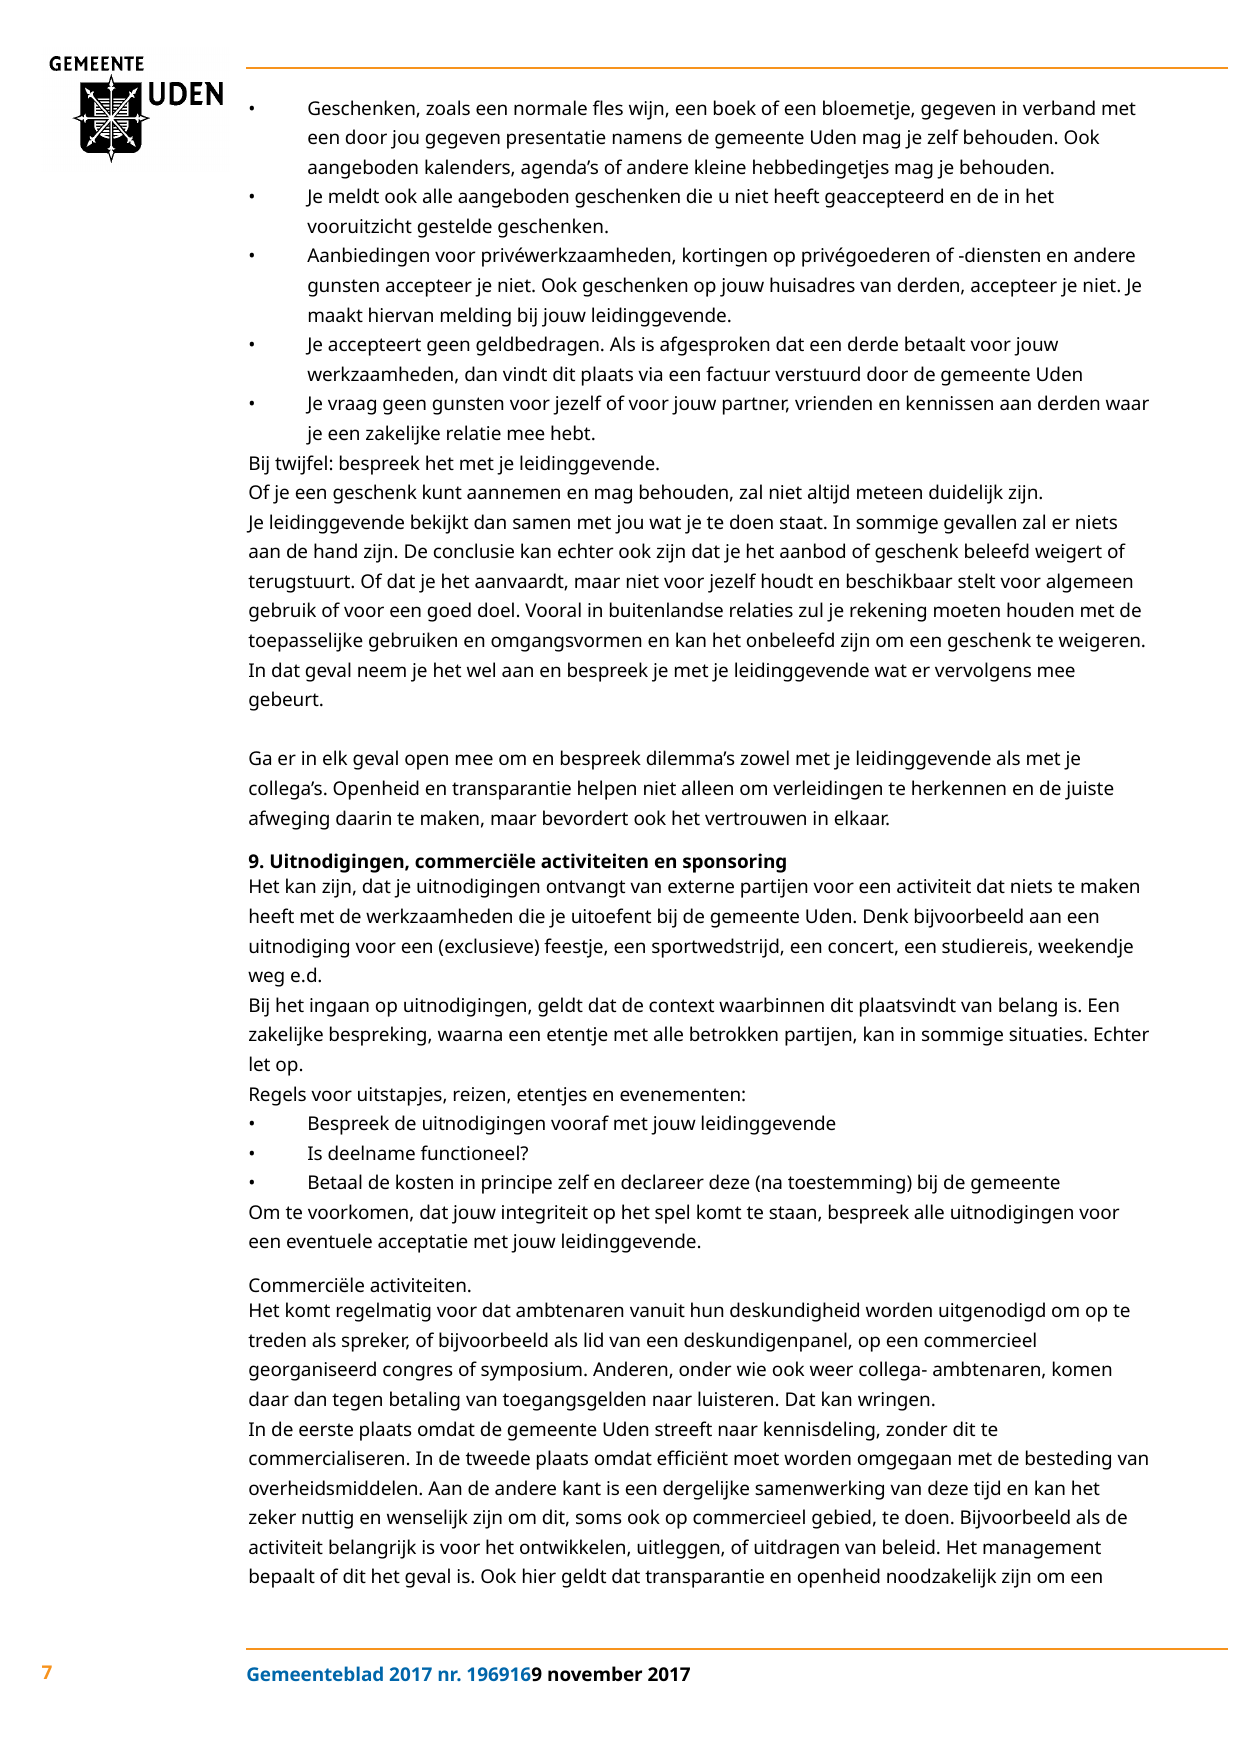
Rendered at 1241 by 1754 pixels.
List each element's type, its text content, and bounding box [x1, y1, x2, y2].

list Aanbiedingen voor privéwerkzaamheden, kortingen op privégoederen of -diensten en andere gunsten accepteer je niet. Ook geschenken op jouw huisadres van derden, accepteer je niet. Je maakt hiervan melding bij jouw leidinggevende. [248, 243, 1152, 328]
text In de eerste plaats omdat de gemeente Uden streeft naar kennisdeling, zonder dit te commercialiseren. In de tweede plaats omdat efficiënt moet worden omgegaan met de besteding van overheidsmiddelen. Aan de andere kant is een dergelijke samenwerking van deze tijd en kan het zeker nuttig en wenselijk zijn om dit, soms ook op commercieel gebied, te doen. Bijvoorbeeld als de activiteit belangrijk is voor het ontwikkelen, uitleggen, of uitdragen van beleid. Het management bepaalt of dit het geval is. Ook hier geldt dat transparantie en openheid noodzakelijk zijn om een [248, 1416, 1152, 1589]
text Je leidinggevende bekijkt dan samen met jou wat je te doen staat. In sommige gevallen zal er niets aan de hand zijn. De conclusie kan echter ook zijn dat je het aanbod of geschenk beleefd weigert of terugstuurt. Of dat je het aanvaardt, maar niet voor jezelf houdt en beschikbaar stelt voor algemeen gebruik of voor een goed doel. Vooral in buitenlandse relaties zul je rekening moeten houden met de toepasselijke gebruiken en omgangsvormen en kan het onbeleefd zijn om een geschenk te weigeren. In dat geval neem je het wel aan en bespreek je met je leidinggevende wat er vervolgens mee gebeurt. [248, 509, 1152, 712]
text Ga er in elk geval open mee om en bespreek dilemma’s zowel met je leidinggevende als met je collega’s. Openheid en transparantie helpen niet alleen om verleidingen te herkennen en de juiste afweging daarin te maken, maar bevordert ook het vertrouwen in elkaar. [248, 746, 1152, 831]
list Geschenken, zoals een normale fles wijn, een boek of een bloemetje, gegeven in verband met een door jou gegeven presentatie namens de gemeente Uden mag je zelf behouden. Ook aangeboden kalenders, agenda’s of andere kleine hebbedingetjes mag je behouden. [248, 95, 1152, 180]
list Is deelname functioneel? [248, 1140, 1152, 1166]
list Je vraag geen gunsten voor jezelf of voor jouw partner, vrienden en kennissen aan derden waar je een zakelijke relatie mee hebt. [248, 391, 1152, 446]
picture [41, 47, 231, 172]
text Het komt regelmatig voor dat ambtenaren vanuit hun deskundigheid worden uitgenodigd om op te treden als spreker, of bijvoorbeeld als lid van een deskundigenpanel, op een commercieel georganiseerd congres of symposium. Anderen, onder wie ook weer collega- ambtenaren, komen daar dan tegen betaling van toegangsgelden naar luisteren. Dat kan wringen. [248, 1297, 1152, 1412]
text Commerciële activiteiten. [248, 1272, 1152, 1297]
text 9. Uitnodigingen, commerciële activiteiten en sponsoring [248, 848, 1152, 874]
text Om te voorkomen, dat jouw integriteit op het spel komt te staan, bespreek alle uitnodigingen voor een eventuele acceptatie met jouw leidinggevende. [248, 1199, 1152, 1254]
text Bij het ingaan op uitnodigingen, geldt dat de context waarbinnen dit plaatsvindt van belang is. Een zakelijke bespreking, waarna een etentje met alle betrokken partijen, kan in sommige situaties. Echter let op. [248, 992, 1152, 1077]
text Regels voor uitstapjes, reizen, etentjes en evenementen: [248, 1081, 1152, 1106]
text Bij twijfel: bespreek het met je leidinggevende. [248, 450, 1152, 476]
list Bespreek de uitnodigingen vooraf met jouw leidinggevende [248, 1110, 1152, 1136]
list Betaal de kosten in principe zelf en declareer deze (na toestemming) bij de gemeente [248, 1169, 1152, 1195]
text Of je een geschenk kunt aannemen en mag behouden, zal niet altijd meteen duidelijk zijn. [248, 479, 1152, 505]
list Je meldt ook alle aangeboden geschenken die u niet heeft geaccepteerd en de in het vooruitzicht gestelde geschenken. [248, 183, 1152, 239]
text Het kan zijn, dat je uitnodigingen ontvangt van externe partijen voor een activiteit dat niets te maken heeft met de werkzaamheden die je uitoefent bij de gemeente Uden. Denk bijvoorbeeld aan een uitnodiging voor een (exclusieve) feestje, een sportwedstrijd, een concert, een studiereis, weekendje weg e.d. [248, 874, 1152, 988]
list Je accepteert geen geldbedragen. Als is afgesproken dat een derde betaalt voor jouw werkzaamheden, dan vindt dit plaats via een factuur verstuurd door de gemeente Uden [248, 331, 1152, 387]
